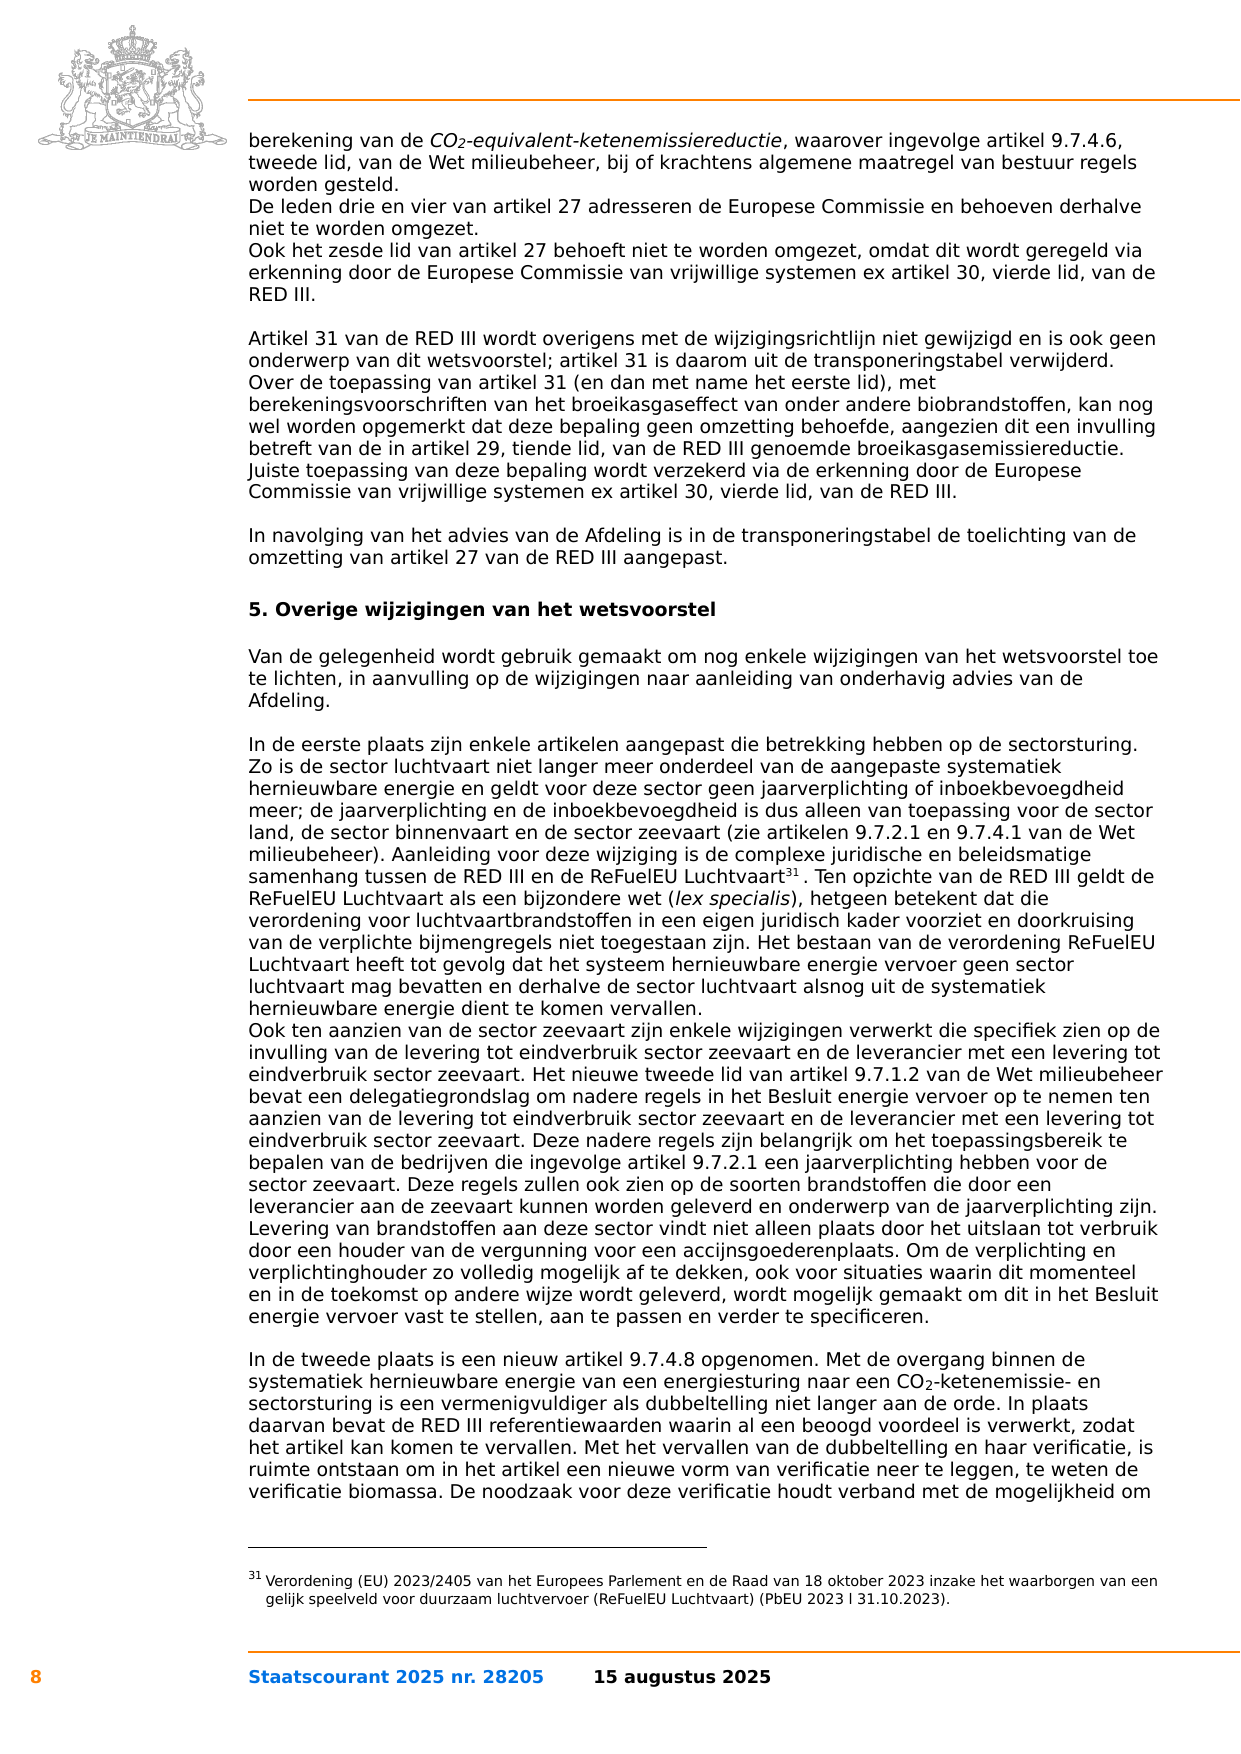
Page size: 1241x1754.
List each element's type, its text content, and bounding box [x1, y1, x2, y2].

picture [38, 25, 227, 150]
text De leden drie en vier van artikel 27 adresseren de Europese Commissie en behoeven derhalve niet te worden omgezet. [248, 196, 1163, 240]
text Artikel 31 van de RED III wordt overigens met de wijzigingsrichtlijn niet gewijzigd en is ook geen onderwerp van dit wetsvoorstel; artikel 31 is daarom uit de transponeringstabel verwijderd. Over de toepassing van artikel 31 (en dan met name het eerste lid), met berekeningsvoorschriften van het broeikasgaseffect van onder andere biobrandstoffen, kan nog wel worden opgemerkt dat deze bepaling geen omzetting behoefde, aangezien dit een invulling betreft van de in artikel 29, tiende lid, van de RED III genoemde broeikasgasemissiereductie. Juiste toepassing van deze bepaling wordt verzekerd via de erkenning door de Europese Commissie van vrijwillige systemen ex artikel 30, vierde lid, van de RED III. [248, 328, 1163, 503]
text Ook ten aanzien van de sector zeevaart zijn enkele wijzigingen verwerkt die specifiek zien op de invulling van de levering tot eindverbruik sector zeevaart en de leverancier met een levering tot eindverbruik sector zeevaart. Het nieuwe tweede lid van artikel 9.7.1.2 van de Wet milieubeheer bevat een delegatiegrondslag om nadere regels in het Besluit energie vervoer op te nemen ten aanzien van de levering tot eindverbruik sector zeevaart en de leverancier met een levering tot eindverbruik sector zeevaart. Deze nadere regels zijn belangrijk om het toepassingsbereik te bepalen van de bedrijven die ingevolge artikel 9.7.2.1 een jaarverplichting hebben voor de sector zeevaart. Deze regels zullen ook zien op de soorten brandstoffen die door een leverancier aan de zeevaart kunnen worden geleverd en onderwerp van de jaarverplichting zijn. Levering van brandstoffen aan deze sector vindt niet alleen plaats door het uitslaan tot verbruik door een houder van de vergunning voor een accijnsgoederenplaats. Om de verplichting en verplichtinghouder zo volledig mogelijk af te dekken, ook voor situaties waarin dit momenteel en in de toekomst op andere wijze wordt geleverd, wordt mogelijk gemaakt om dit in het Besluit energie vervoer vast te stellen, aan te passen en verder te specificeren. [248, 1020, 1163, 1327]
text berekening van de CO2-equivalent-ketenemissiereductie, waarover ingevolge artikel 9.7.4.6, tweede lid, van de Wet milieubeheer, bij of krachtens algemene maatregel van bestuur regels worden gesteld. [248, 130, 1163, 196]
text In de eerste plaats zijn enkele artikelen aangepast die betrekking hebben op de sectorsturing. [248, 734, 1163, 756]
text In navolging van het advies van de Afdeling is in de transponeringstabel de toelichting van de omzetting van artikel 27 van de RED III aangepast. [248, 525, 1163, 569]
text Zo is de sector luchtvaart niet langer meer onderdeel van de aangepaste systematiek hernieuwbare energie en geldt voor deze sector geen jaarverplichting of inboekbevoegdheid meer; de jaarverplichting en de inboekbevoegdheid is dus alleen van toepassing voor de sector land, de sector binnenvaart en de sector zeevaart (zie artikelen 9.7.2.1 en 9.7.4.1 van de Wet milieubeheer). Aanleiding voor deze wijziging is de complexe juridische en beleidsmatige samenhang tussen de RED III en de ReFuelEU Luchtvaart. Ten opzichte van de RED III geldt de ReFuelEU Luchtvaart als een bijzondere wet (lex specialis), hetgeen betekent dat die verordening voor luchtvaartbrandstoffen in een eigen juridisch kader voorziet en doorkruising van de verplichte bijmengregels niet toegestaan zijn. Het bestaan van de verordening ReFuelEU Luchtvaart heeft tot gevolg dat het systeem hernieuwbare energie vervoer geen sector luchtvaart mag bevatten en derhalve de sector luchtvaart alsnog uit de systematiek hernieuwbare energie dient te komen vervallen. [248, 756, 1163, 1020]
text Verordening (EU) 2023/2405 van het Europees Parlement en de Raad van 18 oktober 2023 inzake het waarborgen van een gelijk speelveld voor duurzaam luchtvervoer (ReFuelEU Luchtvaart) (PbEU 2023 l 31.10.2023). [248, 1569, 1163, 1608]
text Van de gelegenheid wordt gebruik gemaakt om nog enkele wijzigingen van het wetsvoorstel toe te lichten, in aanvulling op de wijzigingen naar aanleiding van onderhavig advies van de Afdeling. [248, 646, 1163, 712]
subtitle 5. Overige wijzigingen van het wetsvoorstel [248, 599, 1163, 621]
text Ook het zesde lid van artikel 27 behoeft niet te worden omgezet, omdat dit wordt geregeld via erkenning door de Europese Commissie van vrijwillige systemen ex artikel 30, vierde lid, van de RED III. [248, 240, 1163, 306]
text In de tweede plaats is een nieuw artikel 9.7.4.8 opgenomen. Met de overgang binnen de systematiek hernieuwbare energie van een energiesturing naar een CO2-ketenemissie- en sectorsturing is een vermenigvuldiger als dubbeltelling niet langer aan de orde. In plaats daarvan bevat de RED III referentiewaarden waarin al een beoogd voordeel is verwerkt, zodat het artikel kan komen te vervallen. Met het vervallen van de dubbeltelling en haar verificatie, is ruimte ontstaan om in het artikel een nieuwe vorm van verificatie neer te leggen, te weten de verificatie biomassa. De noodzaak voor deze verificatie houdt verband met de mogelijkheid om [248, 1349, 1163, 1503]
